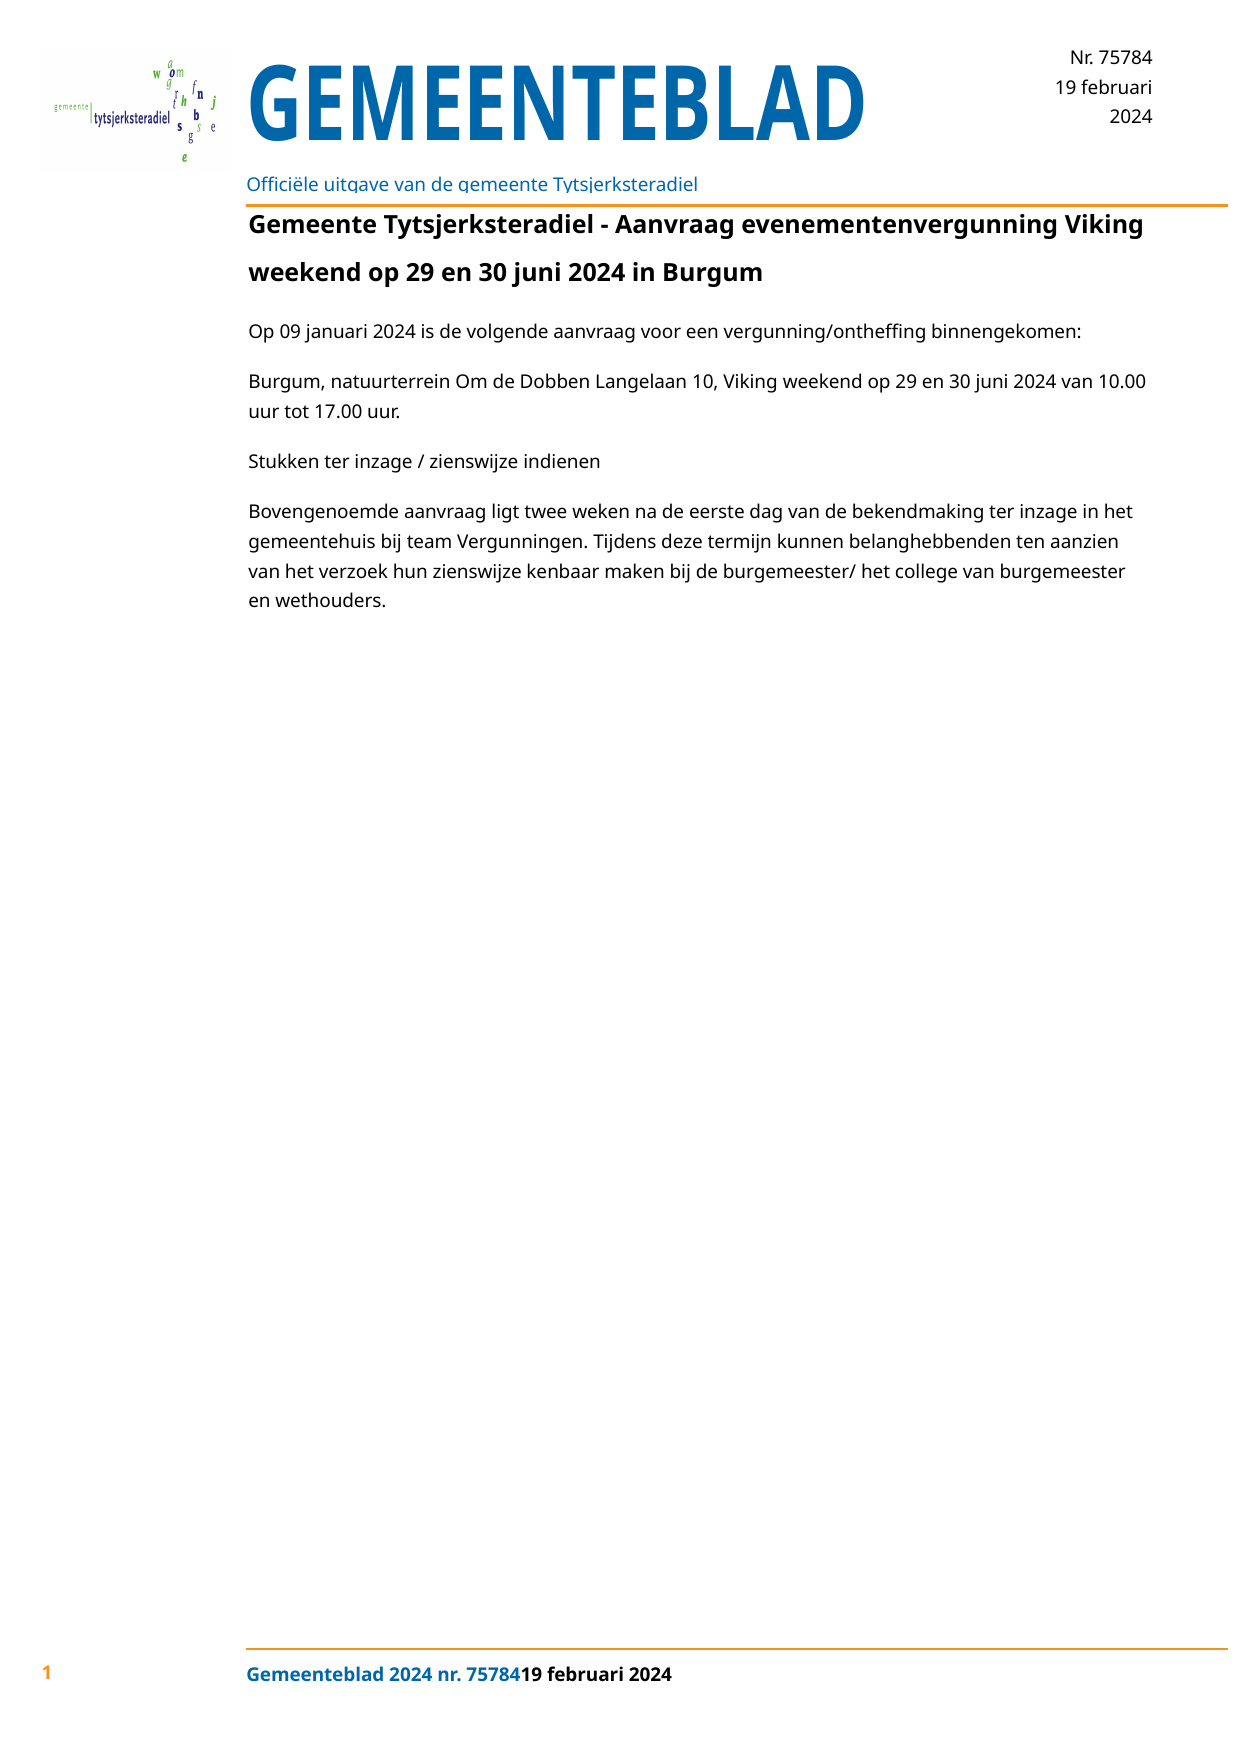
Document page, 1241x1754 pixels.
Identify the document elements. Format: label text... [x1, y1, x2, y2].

text Burgum, natuurterrein Om de Dobben Langelaan 10, Viking weekend op 29 en 30 juni 2024 van 10.00 uur tot 17.00 uur. [248, 368, 1152, 424]
text Gemeente Tytsjerksteradiel - Aanvraag evenementenvergunning Viking weekend op 29 en 30 juni 2024 in Burgum [248, 207, 1152, 288]
text Stukken ter inzage / zienswijze indienen [248, 448, 1152, 474]
picture [41, 47, 231, 172]
text Op 09 januari 2024 is de volgende aanvraag voor een vergunning/ontheffing binnengekomen: [248, 318, 1152, 344]
text Bovengenoemde aanvraag ligt twee weken na de eerste dag van de bekendmaking ter inzage in het gemeentehuis bij team Vergunningen. Tijdens deze termijn kunnen belanghebbenden ten aanzien van het verzoek hun zienswijze kenbaar maken bij de burgemeester/ het college van burgemeester en wethouders. [248, 499, 1152, 613]
